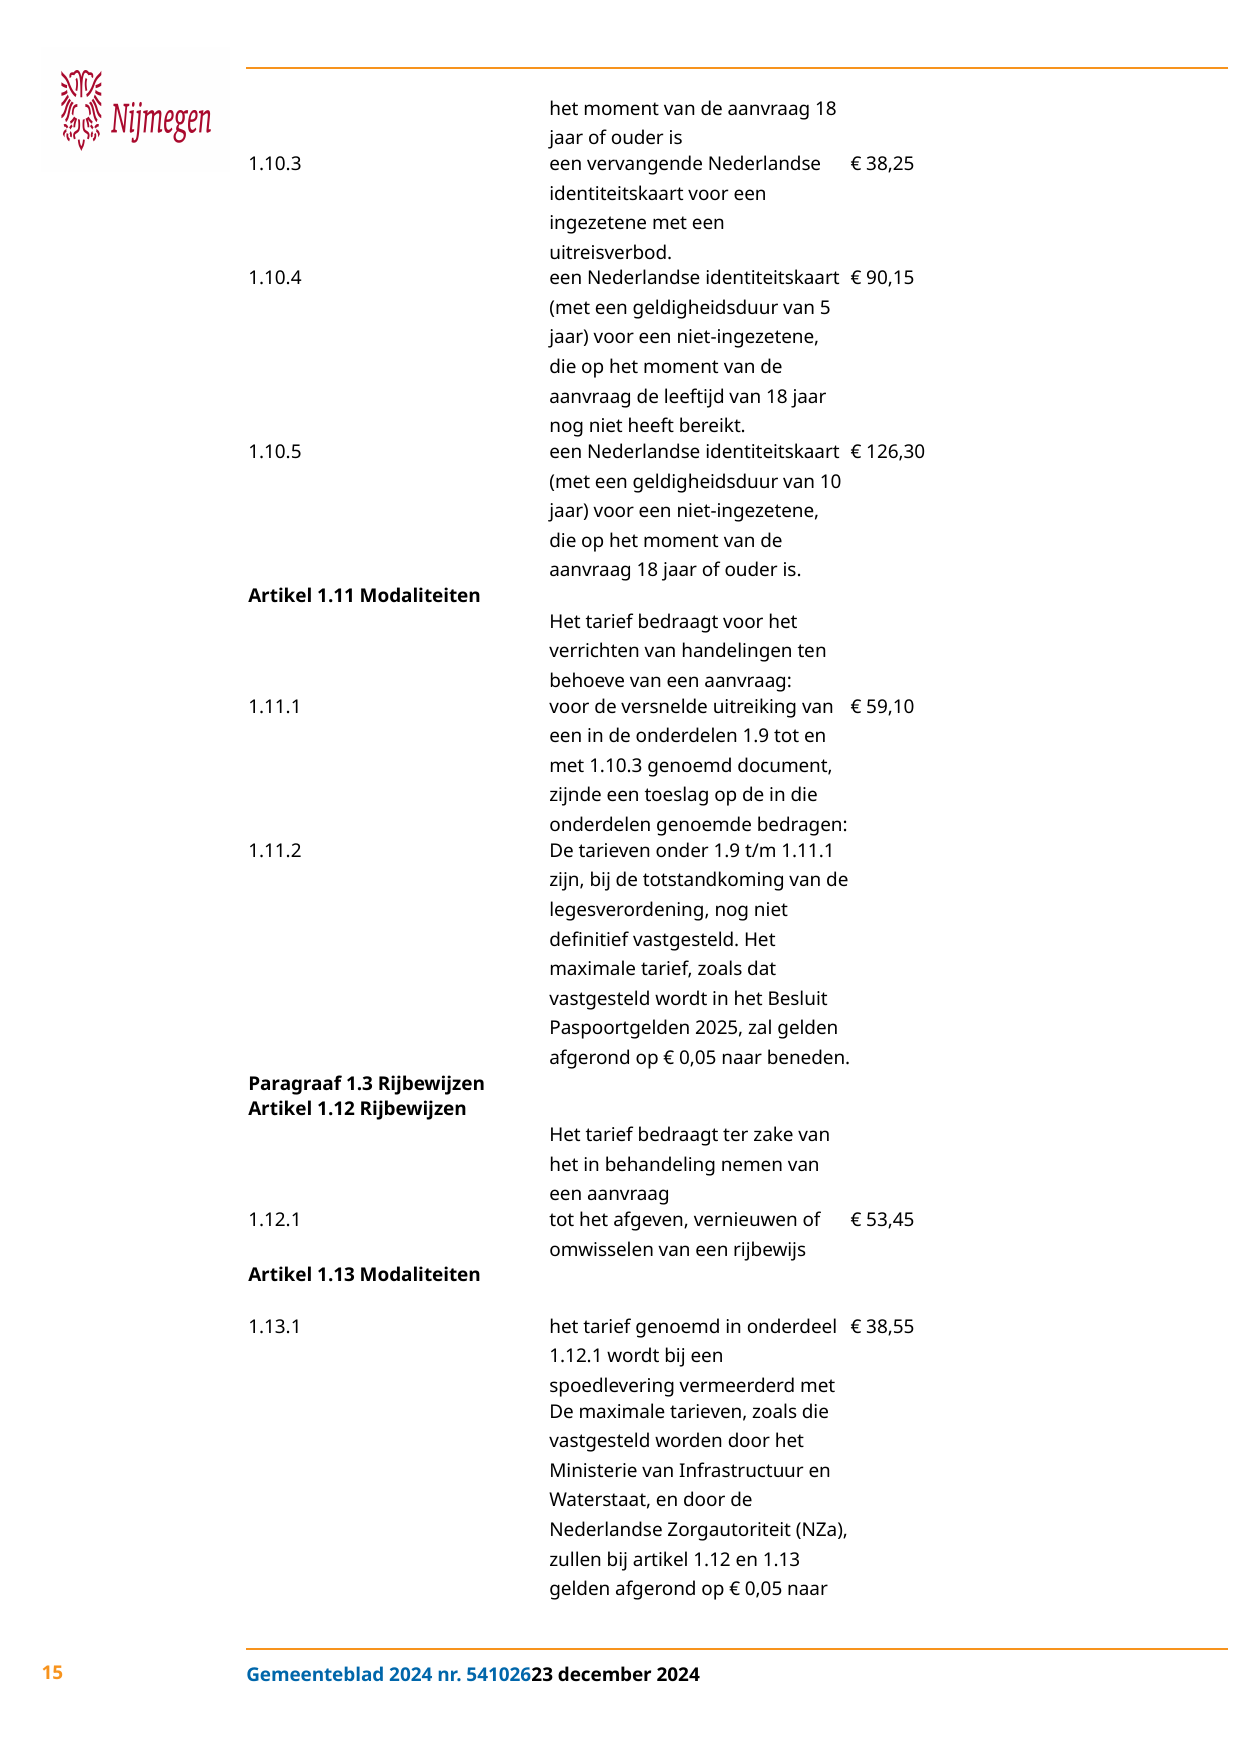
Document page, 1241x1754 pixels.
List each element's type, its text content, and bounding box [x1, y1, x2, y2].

table_cell € 53,45 [850, 1206, 1152, 1261]
table_cell € 38,25 [850, 150, 1152, 264]
table_cell tot het afgeven, vernieuwen of omwisselen van een rijbewijs [549, 1206, 850, 1261]
table_cell € 90,15 [850, 265, 1152, 438]
table_cell 1.10.3 [248, 150, 549, 264]
table_cell 1.10.4 [248, 265, 549, 438]
table_cell Paragraaf 1.3 Rijbewijzen [248, 1070, 1152, 1096]
table_cell [248, 95, 549, 150]
table_cell het tarief genoemd in onderdeel 1.12.1 wordt bij een spoedlevering vermeerderd met [549, 1313, 850, 1398]
table_cell Artikel 1.13 Modaliteiten [248, 1261, 1152, 1287]
table_cell [850, 1287, 1152, 1313]
table_cell 1.13.1 [248, 1313, 549, 1398]
table_cell [850, 1398, 1152, 1601]
table_cell Het tarief bedraagt voor het verrichten van handelingen ten behoeve van een aanvraag: [549, 608, 850, 693]
table_cell 1.11.1 [248, 693, 549, 837]
table_cell [248, 1398, 549, 1601]
table_cell 1.11.2 [248, 837, 549, 1070]
picture [41, 47, 231, 172]
table_cell een Nederlandse identiteitskaart (met een geldigheidsduur van 5 jaar) voor een niet-ingezetene, die op het moment van de aanvraag de leeftijd van 18 jaar nog niet heeft bereikt. [549, 265, 850, 438]
table_cell Artikel 1.11 Modaliteiten [248, 582, 1152, 608]
table_cell [549, 1287, 850, 1313]
table_cell een Nederlandse identiteitskaart (met een geldigheidsduur van 10 jaar) voor een niet-ingezetene, die op het moment van de aanvraag 18 jaar of ouder is. [549, 438, 850, 582]
table_cell € 59,10 [850, 693, 1152, 837]
table_cell [248, 608, 549, 693]
table_cell Artikel 1.12 Rijbewijzen [248, 1096, 1152, 1121]
table_cell [248, 1287, 549, 1313]
table_cell € 126,30 [850, 438, 1152, 582]
table_cell De maximale tarieven, zoals die vastgesteld worden door het Ministerie van Infrastructuur en Waterstaat, en door de Nederlandse Zorgautoriteit (NZa), zullen bij artikel 1.12 en 1.13 gelden afgerond op € 0,05 naar [549, 1398, 850, 1601]
table_cell voor de versnelde uitreiking van een in de onderdelen 1.9 tot en met 1.10.3 genoemd document, zijnde een toeslag op de in die onderdelen genoemde bedragen: [549, 693, 850, 837]
table_cell het moment van de aanvraag 18 jaar of ouder is [549, 95, 850, 150]
table_cell [850, 837, 1152, 1070]
table_cell [850, 608, 1152, 693]
table_cell 1.12.1 [248, 1206, 549, 1261]
table_cell [248, 1121, 549, 1206]
table_cell € 38,55 [850, 1313, 1152, 1398]
table_cell [850, 95, 1152, 150]
table_cell een vervangende Nederlandse identiteitskaart voor een ingezetene met een uitreisverbod. [549, 150, 850, 264]
table_cell 1.10.5 [248, 438, 549, 582]
table_cell De tarieven onder 1.9 t/m 1.11.1 zijn, bij de totstandkoming van de legesverordening, nog niet definitief vastgesteld. Het maximale tarief, zoals dat vastgesteld wordt in het Besluit Paspoortgelden 2025, zal gelden afgerond op € 0,05 naar beneden. [549, 837, 850, 1070]
table_cell [850, 1121, 1152, 1206]
table_cell Het tarief bedraagt ter zake van het in behandeling nemen van een aanvraag [549, 1121, 850, 1206]
